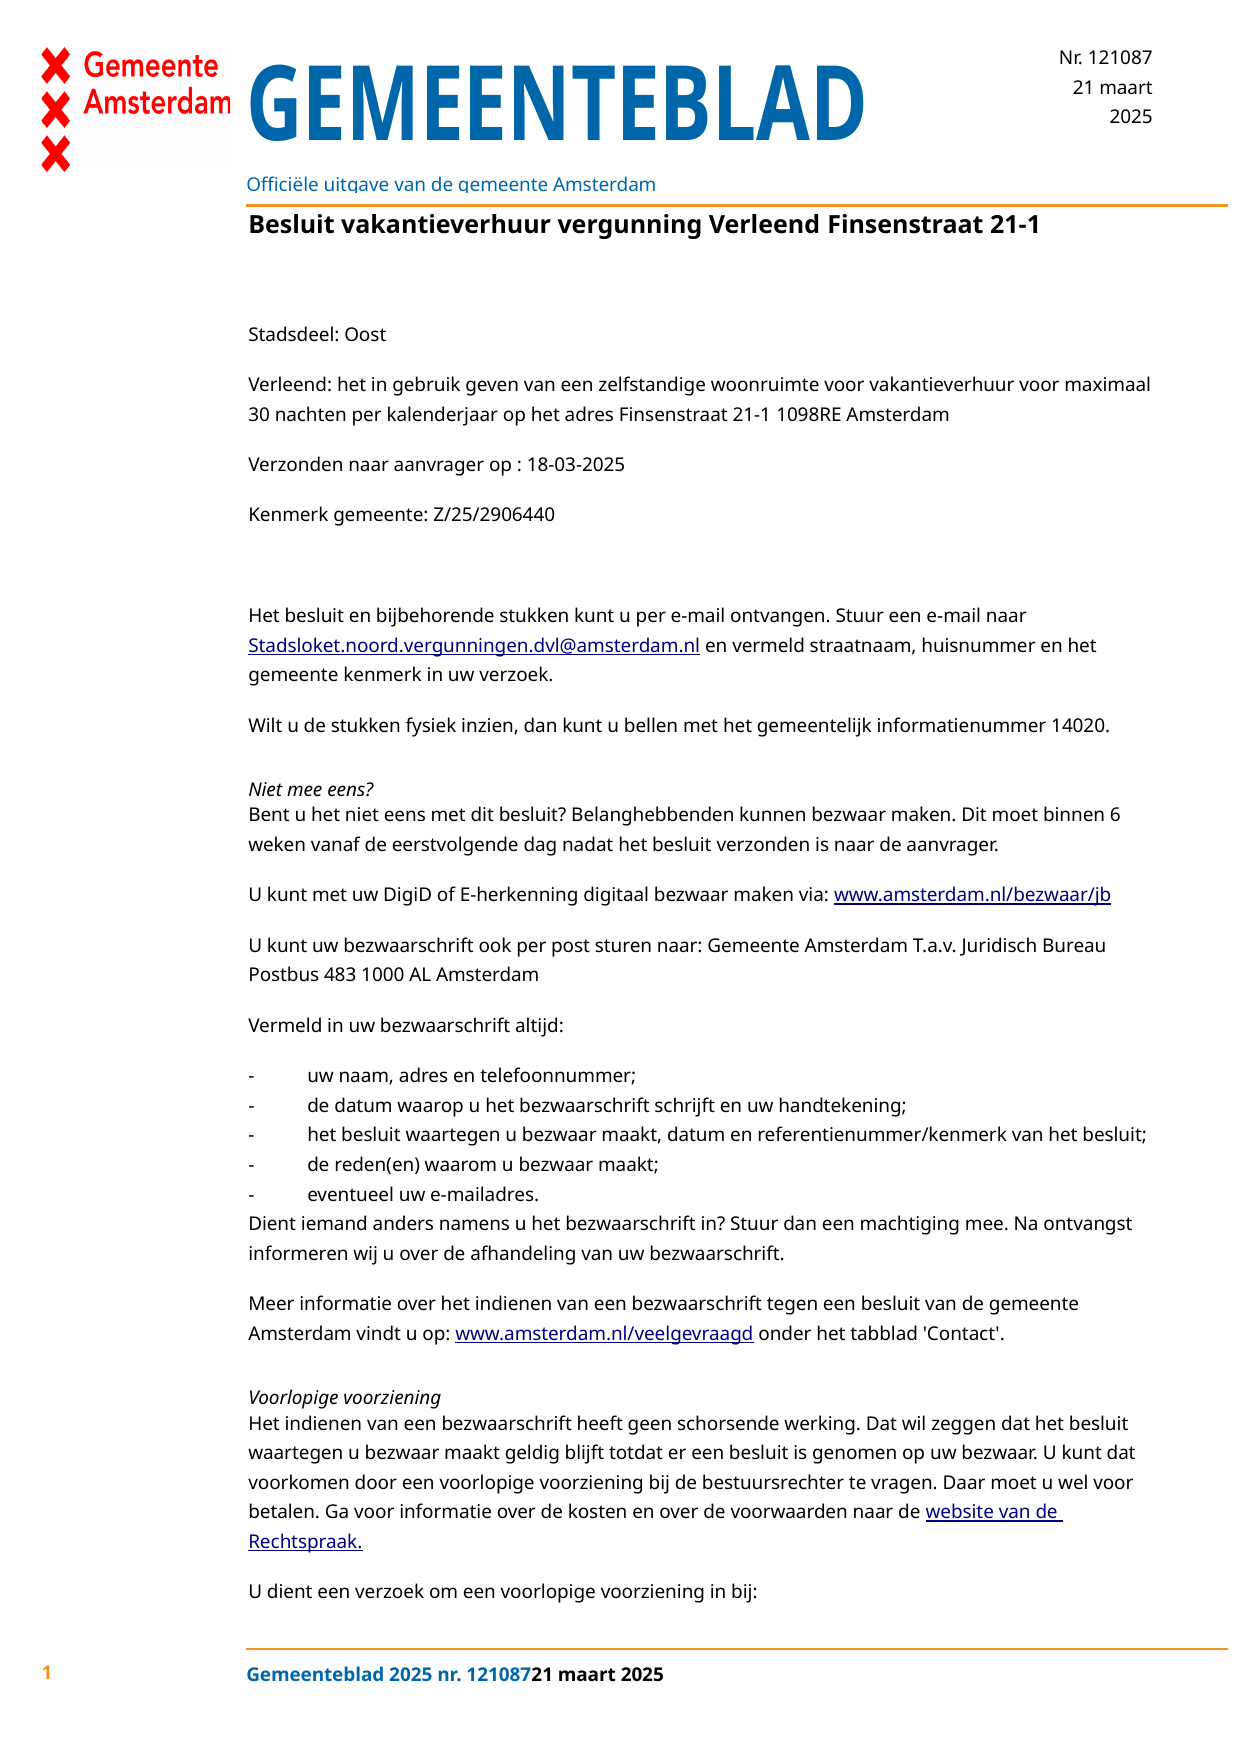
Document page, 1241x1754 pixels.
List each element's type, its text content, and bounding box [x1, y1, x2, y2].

text U dient een verzoek om een voorlopige voorziening in bij: [248, 1578, 1152, 1604]
text Verleend: het in gebruik geven van een zelfstandige woonruimte voor vakantieverhuur voor maximaal 30 nachten per kalenderjaar op het adres Finsenstraat 21-1 1098RE Amsterdam [248, 371, 1152, 426]
text Bent u het niet eens met dit besluit? Belanghebbenden kunnen bezwaar maken. Dit moet binnen 6 weken vanaf de eerstvolgende dag nadat het besluit verzonden is naar de aanvrager. [248, 802, 1152, 857]
text Wilt u de stukken fysiek inzien, dan kunt u bellen met het gemeentelijk informatienummer 14020. [248, 712, 1152, 738]
list uw naam, adres en telefoonnummer; [248, 1062, 1152, 1088]
text U kunt uw bezwaarschrift ook per post sturen naar: Gemeente Amsterdam T.a.v. Juridisch Bureau Postbus 483 1000 AL Amsterdam [248, 932, 1152, 987]
text Voorlopige voorziening [248, 1384, 1152, 1410]
text Stadsdeel: Oost [248, 321, 1152, 346]
picture [41, 47, 231, 172]
text U kunt met uw DigiD of E-herkenning digitaal bezwaar maken via: www.amsterdam.nl/bezwaar/jb [248, 882, 1152, 907]
text Verzonden naar aanvrager op : 18-03-2025 [248, 451, 1152, 477]
text Dient iemand anders namens u het bezwaarschrift in? Stuur dan een machtiging mee. Na ontvangst informeren wij u over de afhandeling van uw bezwaarschrift. [248, 1210, 1152, 1266]
text Niet mee eens? [248, 776, 1152, 802]
list de datum waarop u het bezwaarschrift schrijft en uw handtekening; [248, 1092, 1152, 1118]
list het besluit waartegen u bezwaar maakt, datum en referentienummer/kenmerk van het besluit; [248, 1122, 1152, 1147]
list eventueel uw e-mailadres. [248, 1181, 1152, 1207]
list de reden(en) waarom u bezwaar maakt; [248, 1151, 1152, 1177]
text Het indienen van een bezwaarschrift heeft geen schorsende werking. Dat wil zeggen dat het besluit waartegen u bezwaar maakt geldig blijft totdat er een besluit is genomen op uw bezwaar. U kunt dat voorkomen door een voorlopige voorziening bij de bestuursrechter te vragen. Daar moet u wel voor betalen. Ga voor informatie over de kosten en over de voorwaarden naar de website van de Rechtspraak. [248, 1410, 1152, 1554]
text Het besluit en bijbehorende stukken kunt u per e-mail ontvangen. Stuur een e-mail naar Stadsloket.noord.vergunningen.dvl@amsterdam.nl en vermeld straatnaam, huisnummer en het gemeente kenmerk in uw verzoek. [248, 602, 1152, 687]
text Besluit vakantieverhuur vergunning Verleend Finsenstraat 21-1 [248, 207, 1152, 241]
text Kenmerk gemeente: Z/25/2906440 [248, 502, 1152, 527]
text Meer informatie over het indienen van een bezwaarschrift tegen een besluit van de gemeente Amsterdam vindt u op: www.amsterdam.nl/veelgevraagd onder het tabblad 'Contact'. [248, 1290, 1152, 1346]
text Vermeld in uw bezwaarschrift altijd: [248, 1012, 1152, 1038]
